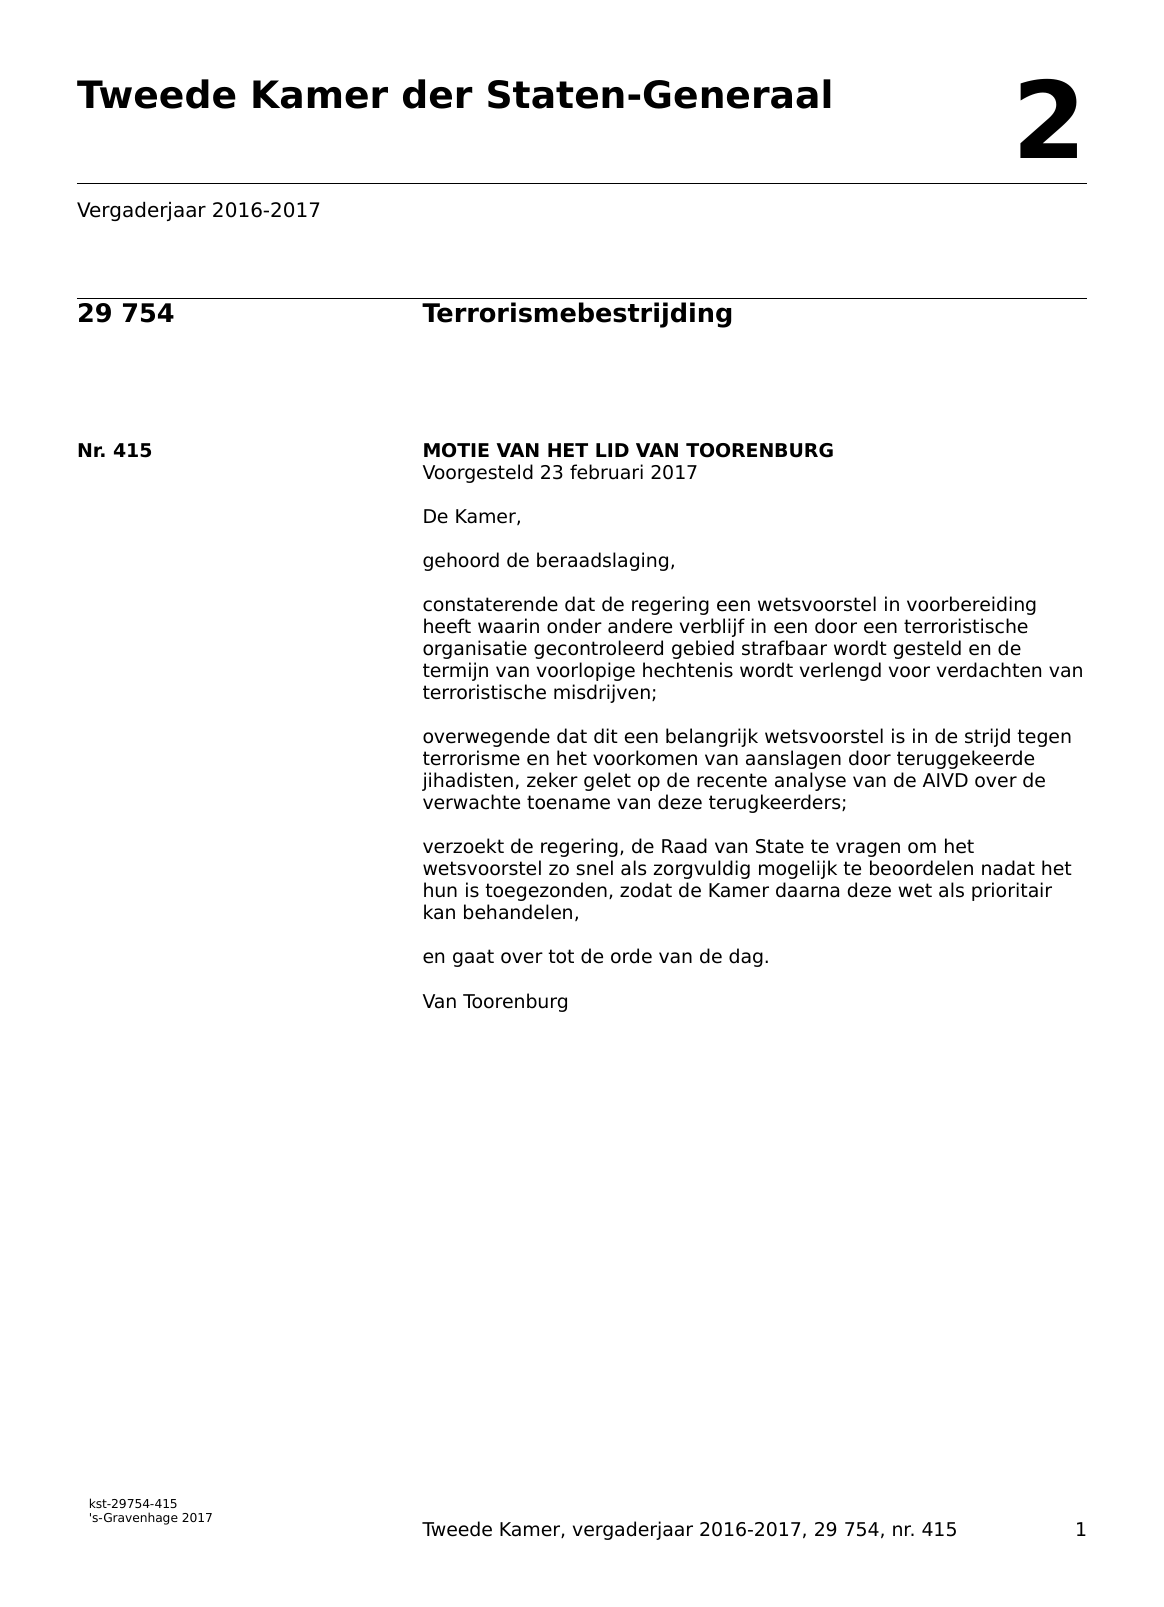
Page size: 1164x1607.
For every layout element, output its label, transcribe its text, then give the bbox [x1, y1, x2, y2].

text overwegende dat dit een belangrijk wetsvoorstel is in de strijd tegen terrorisme en het voorkomen van aanslagen door teruggekeerde jihadisten, zeker gelet op de recente analyse van de AIVD over de verwachte toename van deze terugkeerders; [422, 726, 1087, 814]
text Van Toorenburg [422, 991, 1087, 1013]
text kst-29754-415 [88, 1497, 323, 1511]
table_cell Vergaderjaar 2016-2017 [77, 184, 1087, 298]
text 's-Gravenhage 2017 [88, 1511, 323, 1525]
text gehoord de beraadslaging, [422, 550, 1087, 572]
text Voorgesteld 23 februari 2017 [422, 462, 1087, 484]
text verzoekt de regering, de Raad van State te vragen om het wetsvoorstel zo snel als zorgvuldig mogelijk te beoordelen nadat het hun is toegezonden, zodat de Kamer daarna deze wet als prioritair kan behandelen, [422, 836, 1087, 924]
text constaterende dat de regering een wetsvoorstel in voorbereiding heeft waarin onder andere verblijf in een door een terroristische organisatie gecontroleerd gebied strafbaar wordt gesteld en de termijn van voorlopige hechtenis wordt verlengd voor verdachten van terroristische misdrijven; [422, 594, 1087, 704]
table_header 2 [886, 59, 1087, 183]
text De Kamer, [422, 506, 1087, 528]
subtitle Nr. 415 MOTIE VAN HET LID VAN TOORENBURG [77, 440, 1087, 462]
text en gaat over tot de orde van de dag. [422, 946, 1087, 968]
subtitle 29 754 Terrorismebestrijding [77, 299, 1087, 329]
table_header Tweede Kamer der Staten-Generaal [77, 59, 886, 183]
